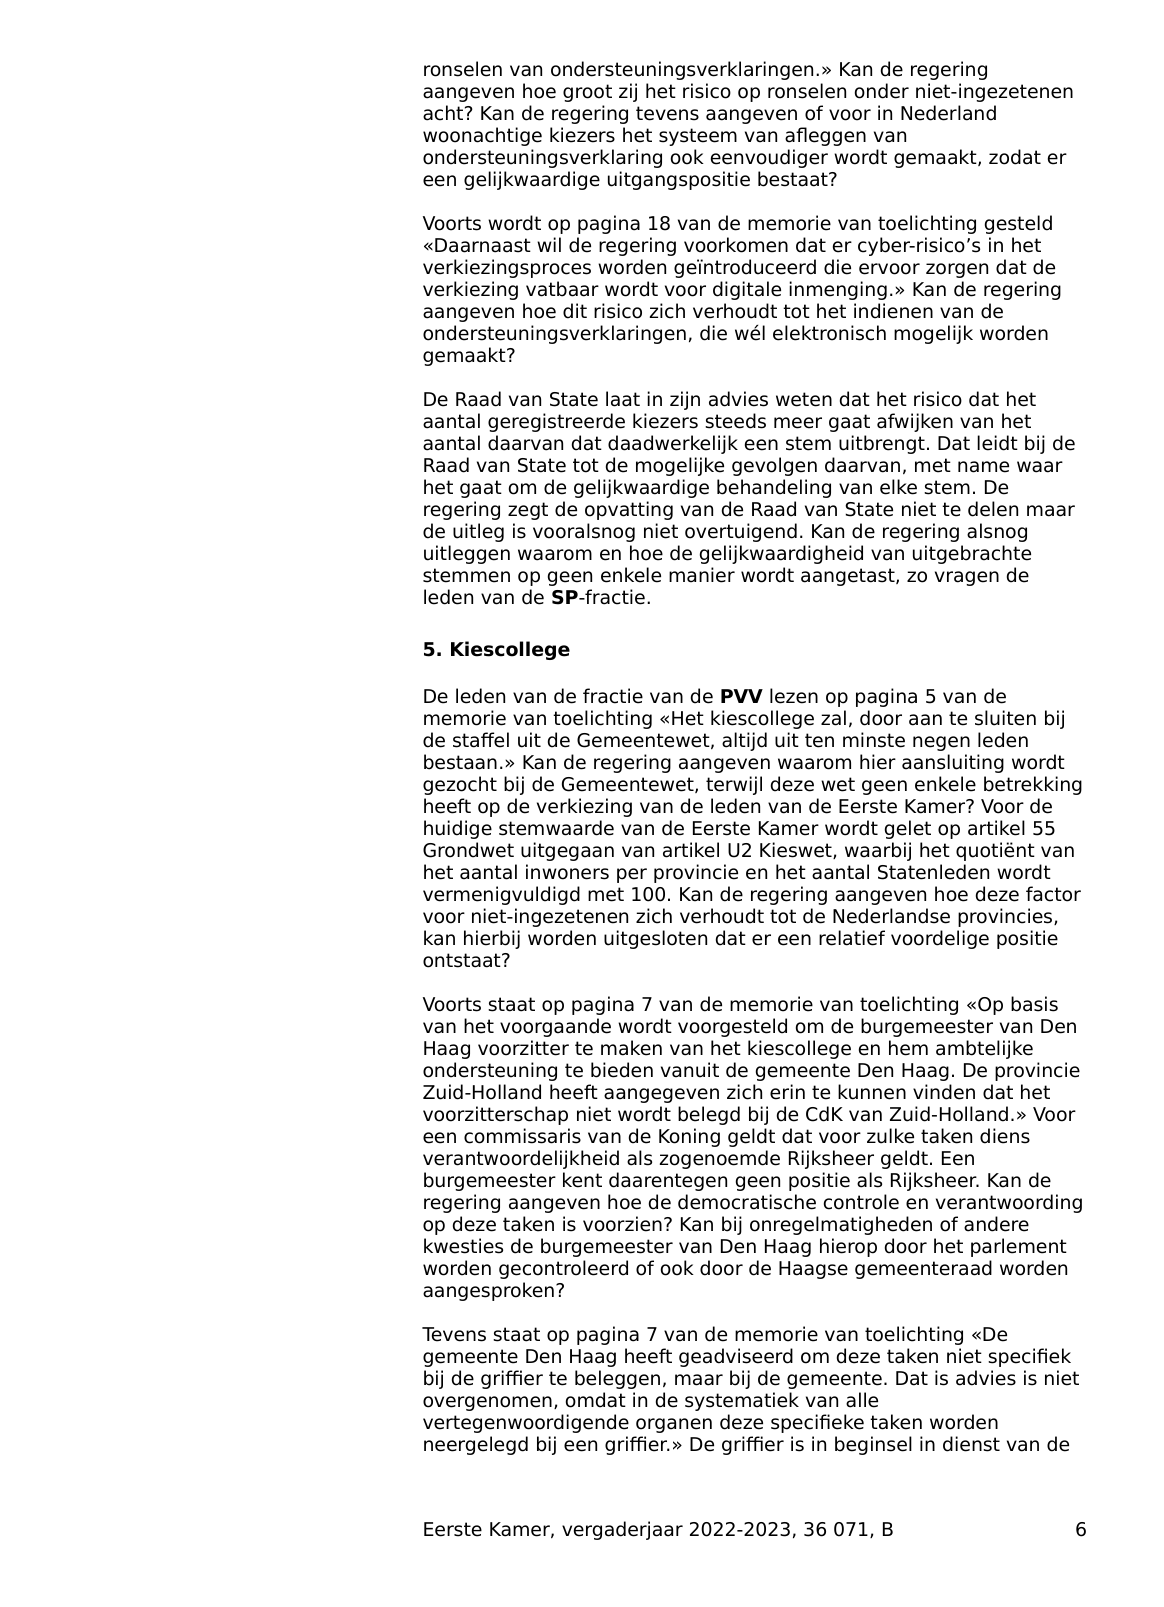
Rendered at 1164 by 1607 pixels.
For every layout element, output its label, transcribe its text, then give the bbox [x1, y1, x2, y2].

text De leden van de fractie van de PVV lezen op pagina 5 van de memorie van toelichting «Het kiescollege zal, door aan te sluiten bij de staffel uit de Gemeentewet, altijd uit ten minste negen leden bestaan.» Kan de regering aangeven waarom hier aansluiting wordt gezocht bij de Gemeentewet, terwijl deze wet geen enkele betrekking heeft op de verkiezing van de leden van de Eerste Kamer? Voor de huidige stemwaarde van de Eerste Kamer wordt gelet op artikel 55 Grondwet uitgegaan van artikel U2 Kieswet, waarbij het quotiënt van het aantal inwoners per provincie en het aantal Statenleden wordt vermenigvuldigd met 100. Kan de regering aangeven hoe deze factor voor niet-ingezetenen zich verhoudt tot de Nederlandse provincies, kan hierbij worden uitgesloten dat er een relatief voordelige positie ontstaat? [422, 686, 1087, 972]
text ronselen van ondersteuningsverklaringen.» Kan de regering aangeven hoe groot zij het risico op ronselen onder niet-ingezetenen acht? Kan de regering tevens aangeven of voor in Nederland woonachtige kiezers het systeem van afleggen van ondersteuningsverklaring ook eenvoudiger wordt gemaakt, zodat er een gelijkwaardige uitgangspositie bestaat? [422, 59, 1087, 191]
text De Raad van State laat in zijn advies weten dat het risico dat het aantal geregistreerde kiezers steeds meer gaat afwijken van het aantal daarvan dat daadwerkelijk een stem uitbrengt. Dat leidt bij de Raad van State tot de mogelijke gevolgen daarvan, met name waar het gaat om de gelijkwaardige behandeling van elke stem. De regering zegt de opvatting van de Raad van State niet te delen maar de uitleg is vooralsnog niet overtuigend. Kan de regering alsnog uitleggen waarom en hoe de gelijkwaardigheid van uitgebrachte stemmen op geen enkele manier wordt aangetast, zo vragen de leden van de SP-fractie. [422, 389, 1087, 609]
text Voorts staat op pagina 7 van de memorie van toelichting «Op basis van het voorgaande wordt voorgesteld om de burgemeester van Den Haag voorzitter te maken van het kiescollege en hem ambtelijke ondersteuning te bieden vanuit de gemeente Den Haag. De provincie Zuid-Holland heeft aangegeven zich erin te kunnen vinden dat het voorzitterschap niet wordt belegd bij de CdK van Zuid-Holland.» Voor een commissaris van de Koning geldt dat voor zulke taken diens verantwoordelijkheid als zogenoemde Rijksheer geldt. Een burgemeester kent daarentegen geen positie als Rijksheer. Kan de regering aangeven hoe de democratische controle en verantwoording op deze taken is voorzien? Kan bij onregelmatigheden of andere kwesties de burgemeester van Den Haag hierop door het parlement worden gecontroleerd of ook door de Haagse gemeenteraad worden aangesproken? [422, 994, 1087, 1302]
subtitle 5. Kiescollege [422, 639, 1087, 661]
text Tevens staat op pagina 7 van de memorie van toelichting «De gemeente Den Haag heeft geadviseerd om deze taken niet specifiek bij de griffier te beleggen, maar bij de gemeente. Dat is advies is niet overgenomen, omdat in de systematiek van alle vertegenwoordigende organen deze specifieke taken worden neergelegd bij een griffier.» De griffier is in beginsel in dienst van de [422, 1324, 1087, 1456]
text Voorts wordt op pagina 18 van de memorie van toelichting gesteld «Daarnaast wil de regering voorkomen dat er cyber-risico’s in het verkiezingsproces worden geïntroduceerd die ervoor zorgen dat de verkiezing vatbaar wordt voor digitale inmenging.» Kan de regering aangeven hoe dit risico zich verhoudt tot het indienen van de ondersteuningsverklaringen, die wél elektronisch mogelijk worden gemaakt? [422, 213, 1087, 367]
